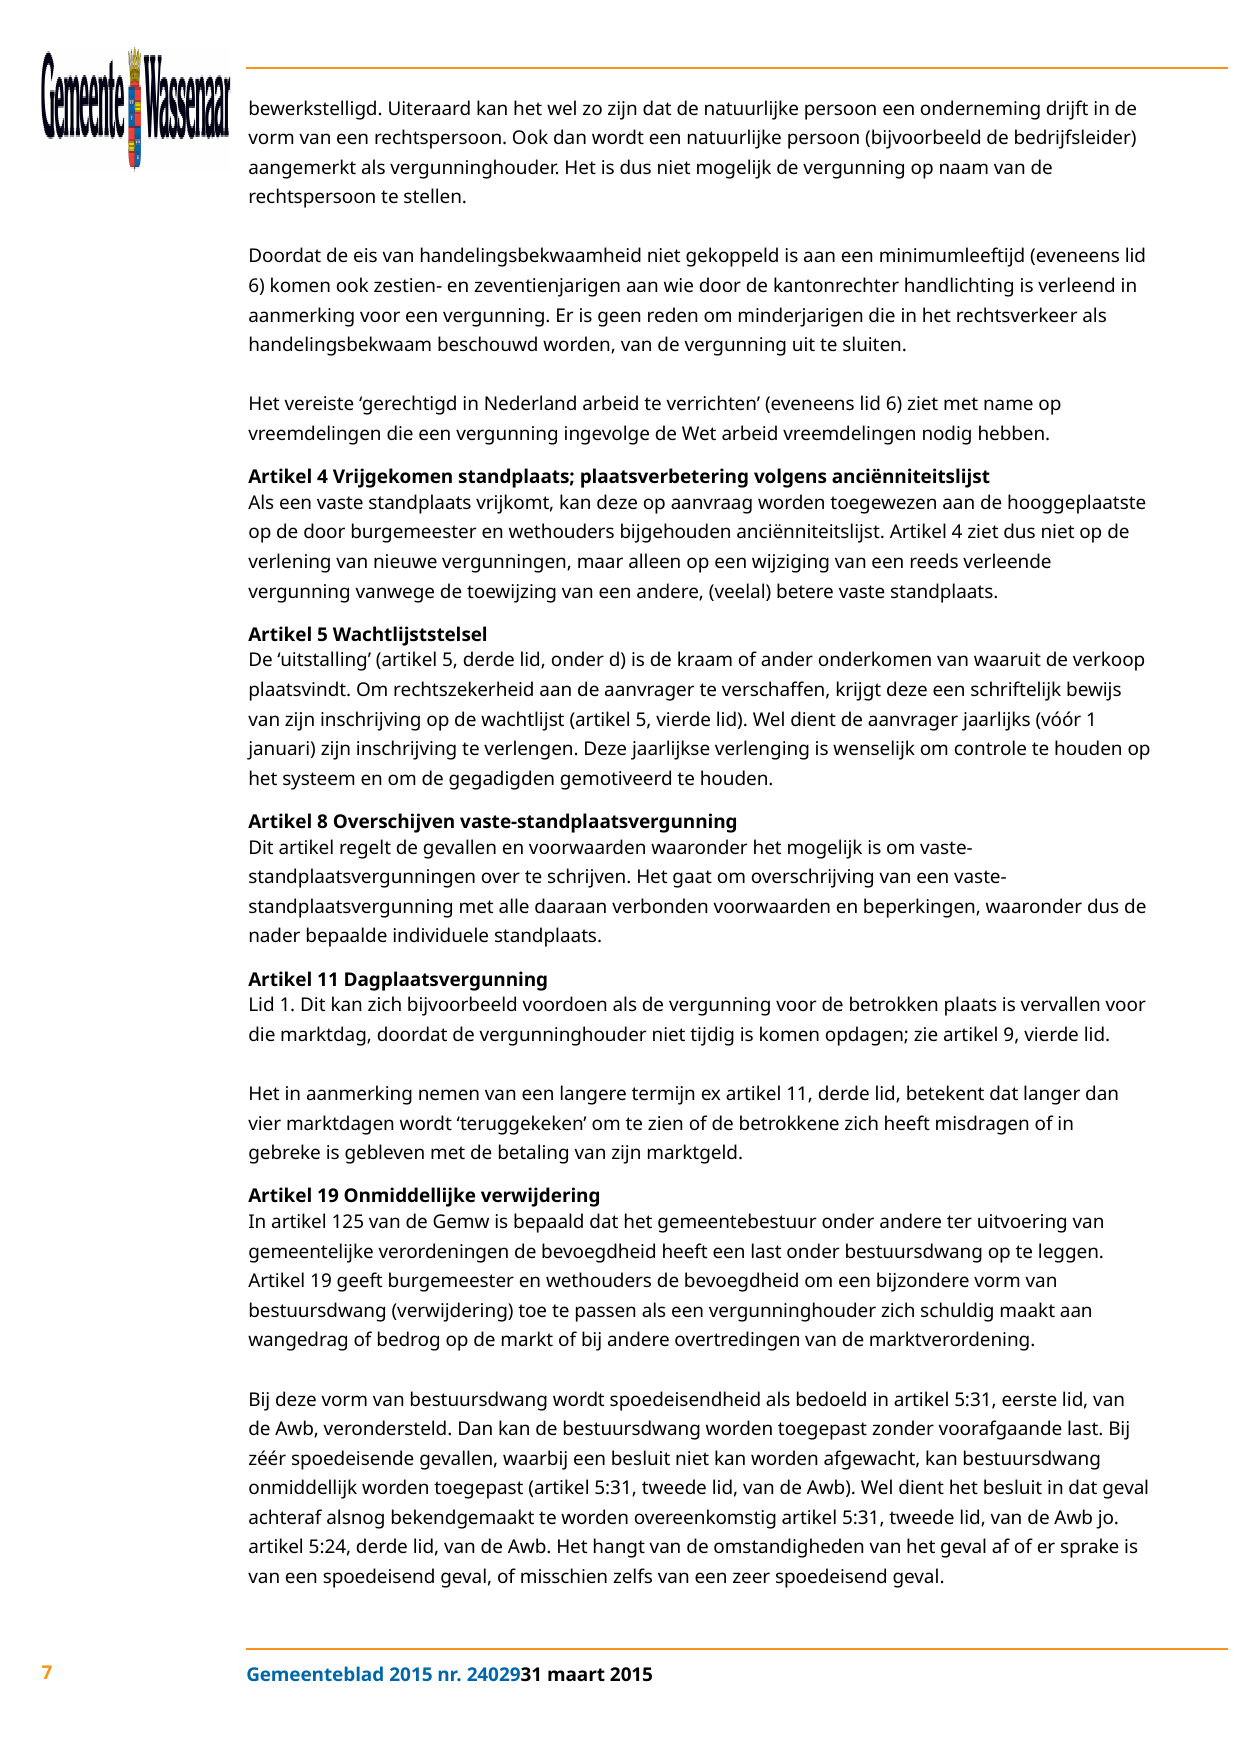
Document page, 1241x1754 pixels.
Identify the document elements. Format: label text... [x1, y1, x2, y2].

text In artikel 125 van de Gemw is bepaald dat het gemeentebestuur onder andere ter uitvoering van gemeentelijke verordeningen de bevoegdheid heeft een last onder bestuursdwang op te leggen. Artikel 19 geeft burgemeester en wethouders de bevoegdheid om een bijzondere vorm van bestuursdwang (verwijdering) toe te passen als een vergunninghouder zich schuldig maakt aan wangedrag of bedrog op de markt of bij andere overtredingen van de marktverordening. [248, 1208, 1152, 1352]
text Artikel 8 Overschijven vaste-standplaatsvergunning [248, 808, 1152, 834]
text Het in aanmerking nemen van een langere termijn ex artikel 11, derde lid, betekent dat langer dan vier marktdagen wordt ‘teruggekeken’ om te zien of de betrokkene zich heeft misdragen of in gebreke is gebleven met de betaling van zijn marktgeld. [248, 1080, 1152, 1165]
text bewerkstelligd. Uiteraard kan het wel zo zijn dat de natuurlijke persoon een onderneming drijft in de vorm van een rechtspersoon. Ook dan wordt een natuurlijke persoon (bijvoorbeeld de bedrijfsleider) aangemerkt als vergunninghouder. Het is dus niet mogelijk de vergunning op naam van de rechtspersoon te stellen. [248, 95, 1152, 209]
text Artikel 19 Onmiddellijke verwijdering [248, 1182, 1152, 1208]
text Lid 1. Dit kan zich bijvoorbeeld voordoen als de vergunning voor de betrokken plaats is vervallen voor die marktdag, doordat de vergunninghouder niet tijdig is komen opdagen; zie artikel 9, vierde lid. [248, 991, 1152, 1047]
text Bij deze vorm van bestuursdwang wordt spoedeisendheid als bedoeld in artikel 5:31, eerste lid, van de Awb, verondersteld. Dan kan de bestuursdwang worden toegepast zonder voorafgaande last. Bij zéér spoedeisende gevallen, waarbij een besluit niet kan worden afgewacht, kan bestuursdwang onmiddellijk worden toegepast (artikel 5:31, tweede lid, van de Awb). Wel dient het besluit in dat geval achteraf alsnog bekendgemaakt te worden overeenkomstig artikel 5:31, tweede lid, van de Awb jo. artikel 5:24, derde lid, van de Awb. Het hangt van de omstandigheden van het geval af of er sprake is van een spoedeisend geval, of misschien zelfs van een zeer spoedeisend geval. [248, 1386, 1152, 1589]
text Artikel 11 Dagplaatsvergunning [248, 966, 1152, 991]
text Het vereiste ‘gerechtigd in Nederland arbeid te verrichten’ (eveneens lid 6) ziet met name op vreemdelingen die een vergunning ingevolge de Wet arbeid vreemdelingen nodig hebben. [248, 391, 1152, 446]
text Als een vaste standplaats vrijkomt, kan deze op aanvraag worden toegewezen aan de hooggeplaatste op de door burgemeester en wethouders bijgehouden anciënniteitslijst. Artikel 4 ziet dus niet op de verlening van nieuwe vergunningen, maar alleen op een wijziging van een reeds verleende vergunning vanwege de toewijzing van een andere, (veelal) betere vaste standplaats. [248, 489, 1152, 603]
text De ‘uitstalling’ (artikel 5, derde lid, onder d) is de kraam of ander onderkomen van waaruit de verkoop plaatsvindt. Om rechtszekerheid aan de aanvrager te verschaffen, krijgt deze een schriftelijk bewijs van zijn inschrijving op de wachtlijst (artikel 5, vierde lid). Wel dient de aanvrager jaarlijks (vóór 1 januari) zijn inschrijving te verlengen. Deze jaarlijkse verlenging is wenselijk om controle te houden op het systeem en om de gegadigden gemotiveerd te houden. [248, 647, 1152, 791]
text Doordat de eis van handelingsbekwaamheid niet gekoppeld is aan een minimumleeftijd (eveneens lid 6) komen ook zestien- en zeventienjarigen aan wie door de kantonrechter handlichting is verleend in aanmerking voor een vergunning. Er is geen reden om minderjarigen die in het rechtsverkeer als handelingsbekwaam beschouwd worden, van de vergunning uit te sluiten. [248, 243, 1152, 357]
text Artikel 4 Vrijgekomen standplaats; plaatsverbetering volgens anciënniteitslijst [248, 463, 1152, 489]
text Artikel 5 Wachtlijststelsel [248, 621, 1152, 647]
text Dit artikel regelt de gevallen en voorwaarden waaronder het mogelijk is om vaste-standplaatsvergunningen over te schrijven. Het gaat om overschrijving van een vaste-standplaatsvergunning met alle daaraan verbonden voorwaarden en beperkingen, waaronder dus de nader bepaalde individuele standplaats. [248, 834, 1152, 948]
picture [41, 47, 231, 172]
